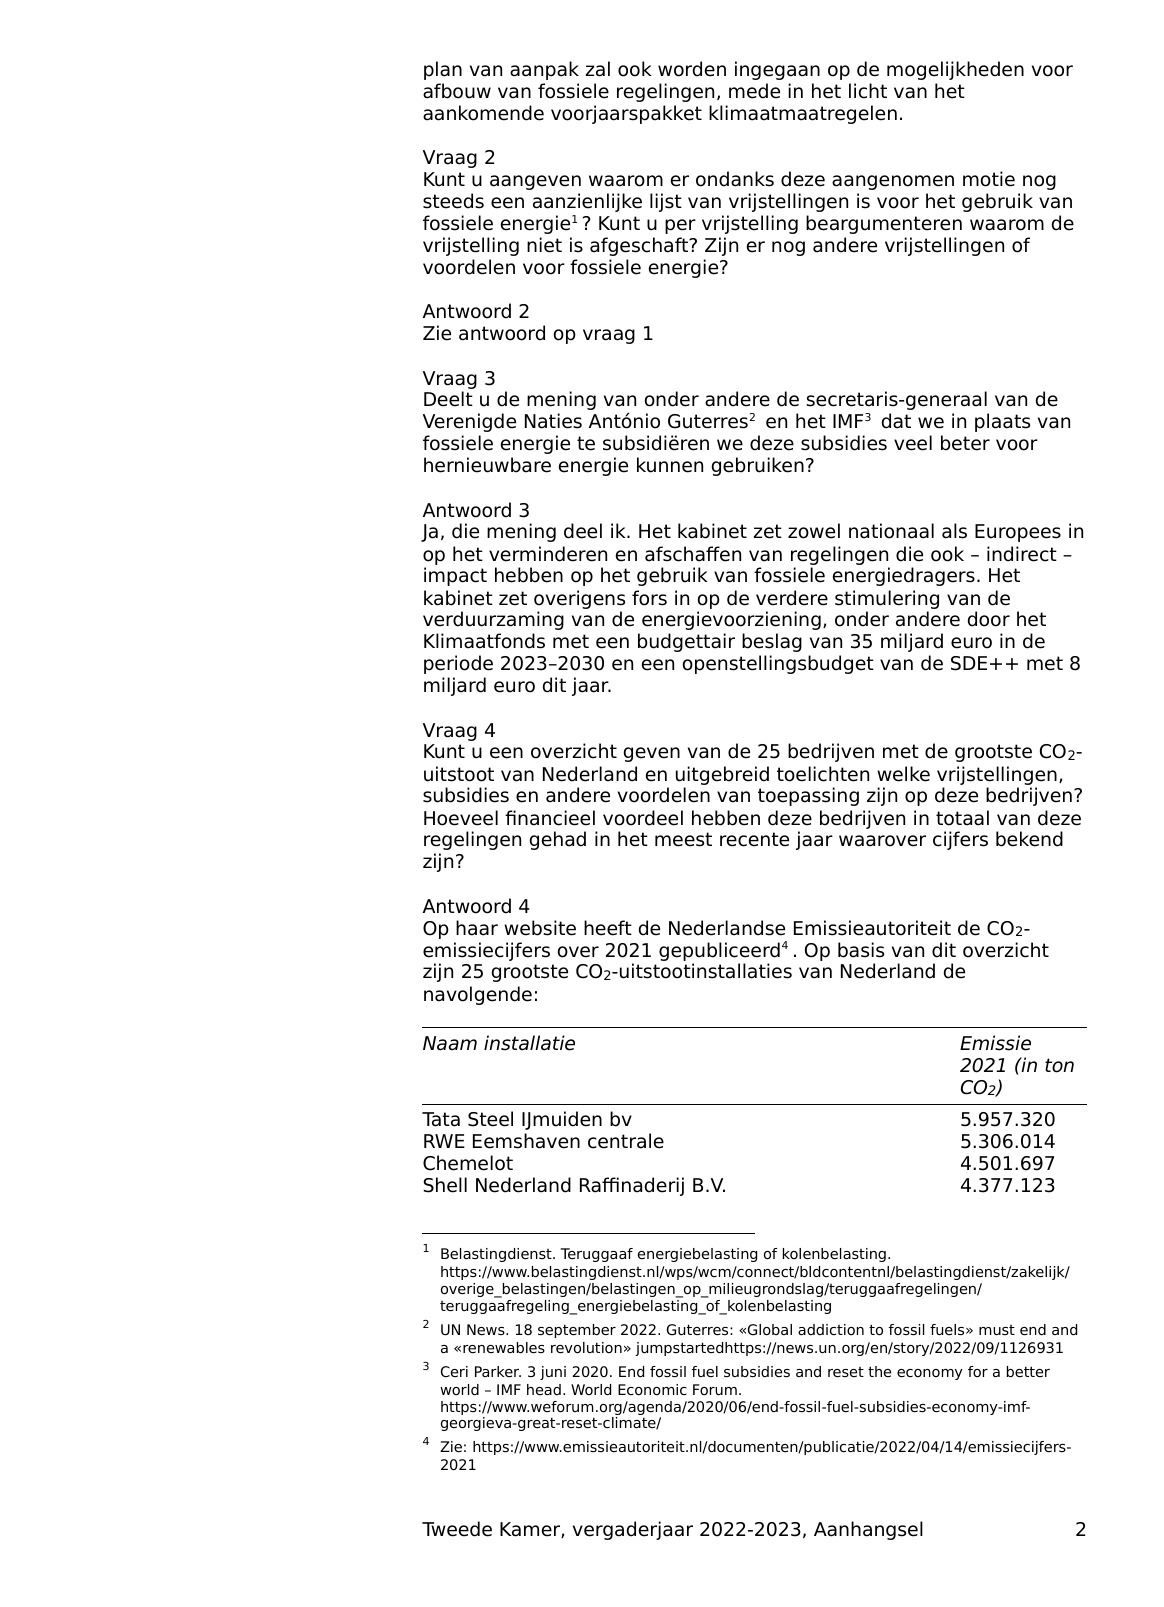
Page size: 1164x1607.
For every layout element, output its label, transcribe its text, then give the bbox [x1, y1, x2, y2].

text Antwoord 3 [422, 499, 1087, 521]
table_cell Tata Steel IJmuiden bv [422, 1105, 954, 1131]
text Kunt u aangeven waarom er ondanks deze aangenomen motie nog steeds een aanzienlijke lijst van vrijstellingen is voor het gebruik van fossiele energie? Kunt u per vrijstelling beargumenteren waarom de vrijstelling niet is afgeschaft? Zijn er nog andere vrijstellingen of voordelen voor fossiele energie? [422, 169, 1087, 279]
table_cell 5.306.014 [954, 1131, 1087, 1153]
table_header Naam installatie [422, 1028, 954, 1104]
text Ceri Parker. 3 juni 2020. End fossil fuel subsidies and reset the economy for a better world – IMF head. World Economic Forum. https://www.weforum.org/agenda/2020/06/end-fossil-fuel-subsidies-economy-imf-georgieva-great-reset-climate/ [422, 1360, 1087, 1432]
text plan van aanpak zal ook worden ingegaan op de mogelijkheden voor afbouw van fossiele regelingen, mede in het licht van het aankomende voorjaarspakket klimaatmaatregelen. [422, 59, 1087, 125]
text Deelt u de mening van onder andere de secretaris-generaal van de Verenigde Naties António Guterres en het IMF dat we in plaats van fossiele energie te subsidiëren we deze subsidies veel beter voor hernieuwbare energie kunnen gebruiken? [422, 389, 1087, 477]
text Antwoord 2 [422, 301, 1087, 323]
text Vraag 4 [422, 719, 1087, 741]
table_cell Chemelot [422, 1153, 954, 1175]
table_header Emissie 2021 (in ton CO2) [954, 1028, 1087, 1104]
text Vraag 2 [422, 147, 1087, 169]
text Ja, die mening deel ik. Het kabinet zet zowel nationaal als Europees in op het verminderen en afschaffen van regelingen die ook – indirect – impact hebben op het gebruik van fossiele energiedragers. Het kabinet zet overigens fors in op de verdere stimulering van de verduurzaming van de energievoorziening, onder andere door het Klimaatfonds met een budgettair beslag van 35 miljard euro in de periode 2023–2030 en een openstellingsbudget van de SDE++ met 8 miljard euro dit jaar. [422, 521, 1087, 697]
table_cell Shell Nederland Raffinaderij B.V. [422, 1175, 954, 1197]
text Op haar website heeft de Nederlandse Emissieautoriteit de CO2-emissiecijfers over 2021 gepubliceerd. Op basis van dit overzicht zijn 25 grootste CO2-uitstootinstallaties van Nederland de navolgende: [422, 917, 1087, 1005]
text Belastingdienst. Teruggaaf energiebelasting of kolenbelasting. https://www.belastingdienst.nl/wps/wcm/connect/bldcontentnl/belastingdienst/zakelijk/overige_belastingen/belastingen_op_milieugrondslag/teruggaafregelingen/teruggaafregeling_energiebelasting_of_kolenbelasting [422, 1242, 1087, 1315]
text Zie antwoord op vraag 1 [422, 323, 1087, 345]
table_cell 4.377.123 [954, 1175, 1087, 1197]
text Kunt u een overzicht geven van de 25 bedrijven met de grootste CO2-uitstoot van Nederland en uitgebreid toelichten welke vrijstellingen, subsidies en andere voordelen van toepassing zijn op deze bedrijven? Hoeveel financieel voordeel hebben deze bedrijven in totaal van deze regelingen gehad in het meest recente jaar waarover cijfers bekend zijn? [422, 741, 1087, 873]
text Vraag 3 [422, 367, 1087, 389]
text Zie: https://www.emissieautoriteit.nl/documenten/publicatie/2022/04/14/emissiecijfers-2021 [422, 1435, 1087, 1474]
text Antwoord 4 [422, 896, 1087, 917]
table_cell 5.957.320 [954, 1105, 1087, 1131]
text UN News. 18 september 2022. Guterres: «Global addiction to fossil fuels» must end and a «renewables revolution» jumpstartedhttps://news.un.org/en/story/2022/09/1126931 [422, 1318, 1087, 1357]
table_cell 4.501.697 [954, 1153, 1087, 1175]
table_cell RWE Eemshaven centrale [422, 1131, 954, 1153]
